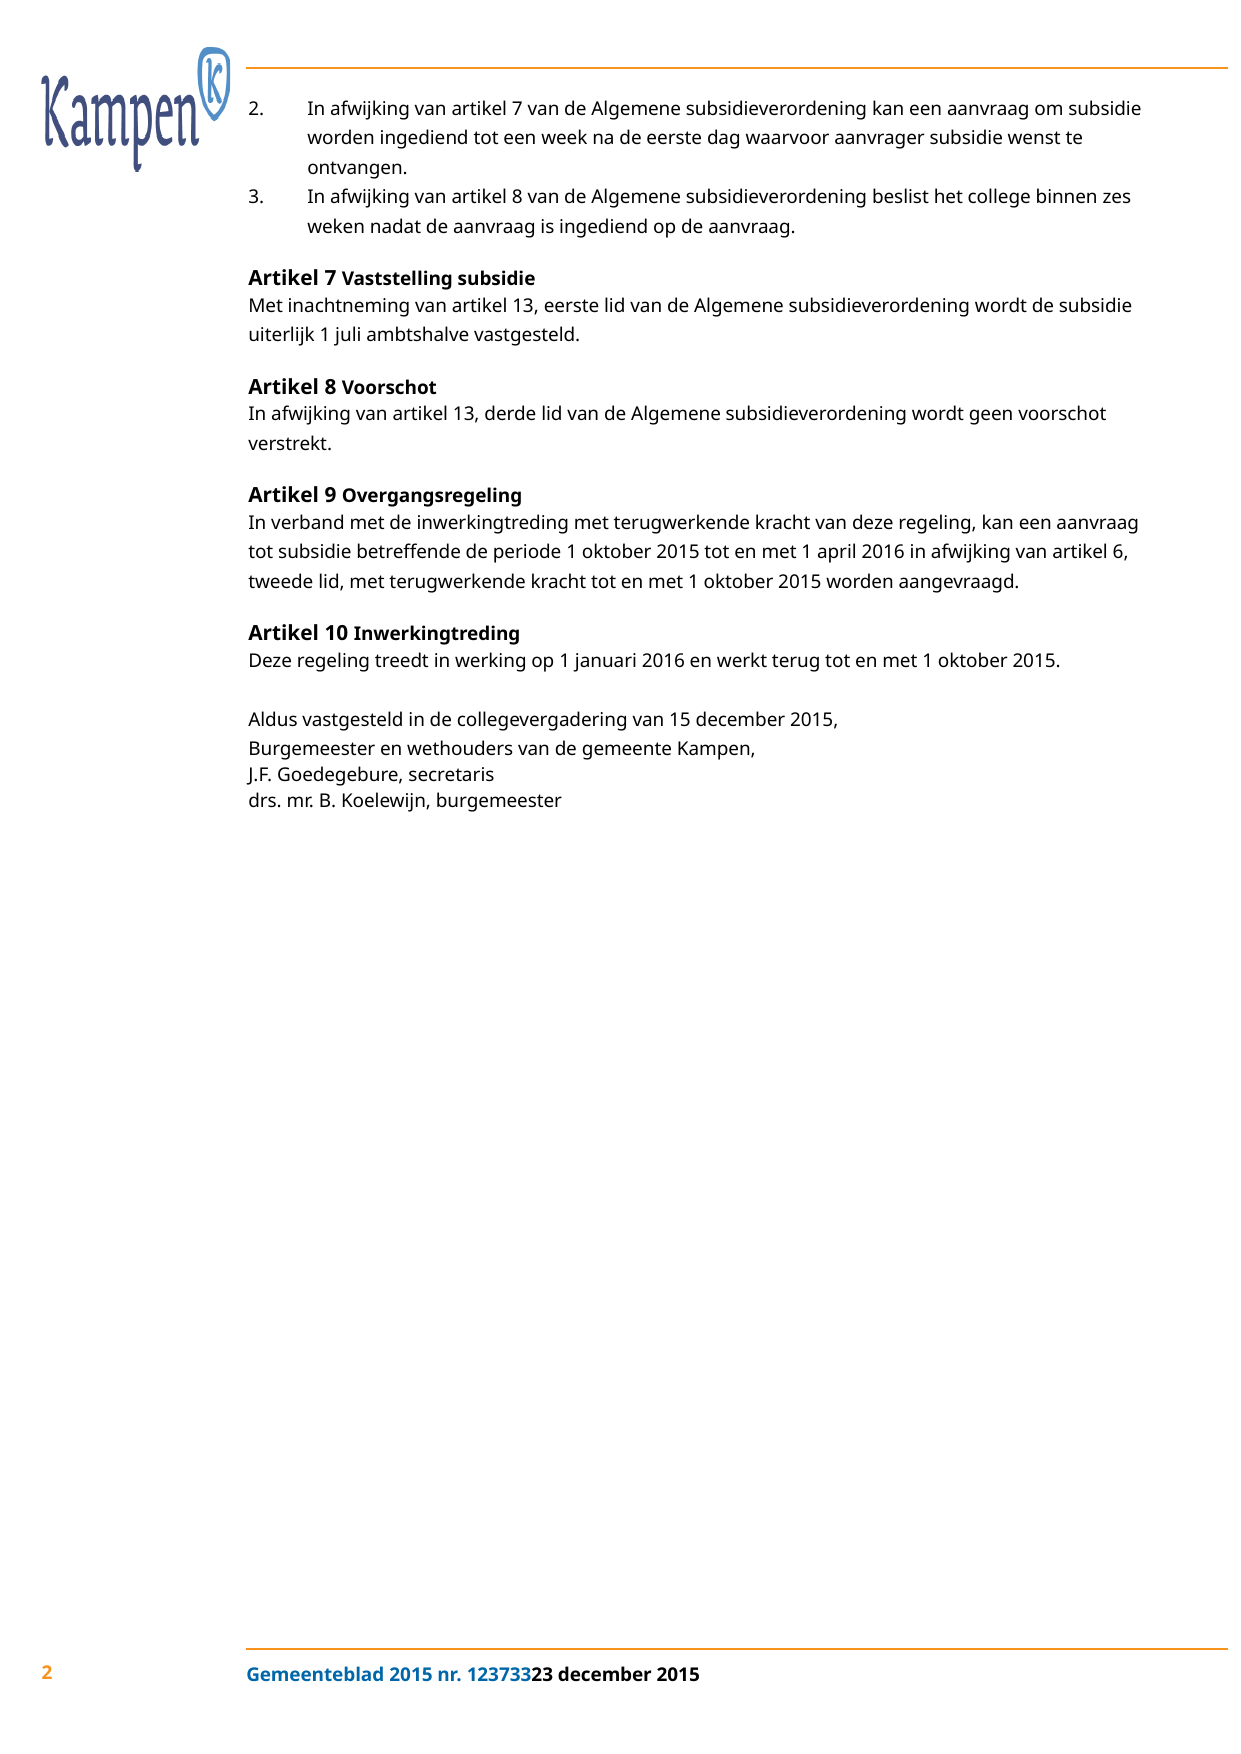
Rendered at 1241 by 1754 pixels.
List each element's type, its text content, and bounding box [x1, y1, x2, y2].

text Artikel 8 Voorschot [248, 372, 1152, 400]
list In afwijking van artikel 8 van de Algemene subsidieverordening beslist het college binnen zes weken nadat de aanvraag is ingediend op de aanvraag. [248, 183, 1152, 239]
text In verband met de inwerkingtreding met terugwerkende kracht van deze regeling, kan een aanvraag tot subsidie betreffende de periode 1 oktober 2015 tot en met 1 april 2016 in afwijking van artikel 6, tweede lid, met terugwerkende kracht tot en met 1 oktober 2015 worden aangevraagd. [248, 509, 1152, 594]
text In afwijking van artikel 13, derde lid van de Algemene subsidieverordening wordt geen voorschot verstrekt. [248, 400, 1152, 456]
text Met inachtneming van artikel 13, eerste lid van de Algemene subsidieverordening wordt de subsidie uiterlijk 1 juli ambtshalve vastgesteld. [248, 292, 1152, 347]
text drs. mr. B. Koelewijn, burgemeester [248, 787, 1152, 813]
text Artikel 10 Inwerkingtreding [248, 618, 1152, 647]
text Artikel 9 Overgangsregeling [248, 480, 1152, 509]
text Deze regeling treedt in werking op 1 januari 2016 en werkt terug tot en met 1 oktober 2015. [248, 647, 1152, 673]
text Aldus vastgesteld in de collegevergadering van 15 december 2015, [248, 706, 1152, 732]
text Artikel 7 Vaststelling subsidie [248, 263, 1152, 292]
text Burgemeester en wethouders van de gemeente Kampen, [248, 736, 1152, 761]
text J.F. Goedegebure, secretaris [248, 761, 1152, 787]
picture [41, 47, 231, 172]
list In afwijking van artikel 7 van de Algemene subsidieverordening kan een aanvraag om subsidie worden ingediend tot een week na de eerste dag waarvoor aanvrager subsidie wenst te ontvangen. [248, 95, 1152, 180]
